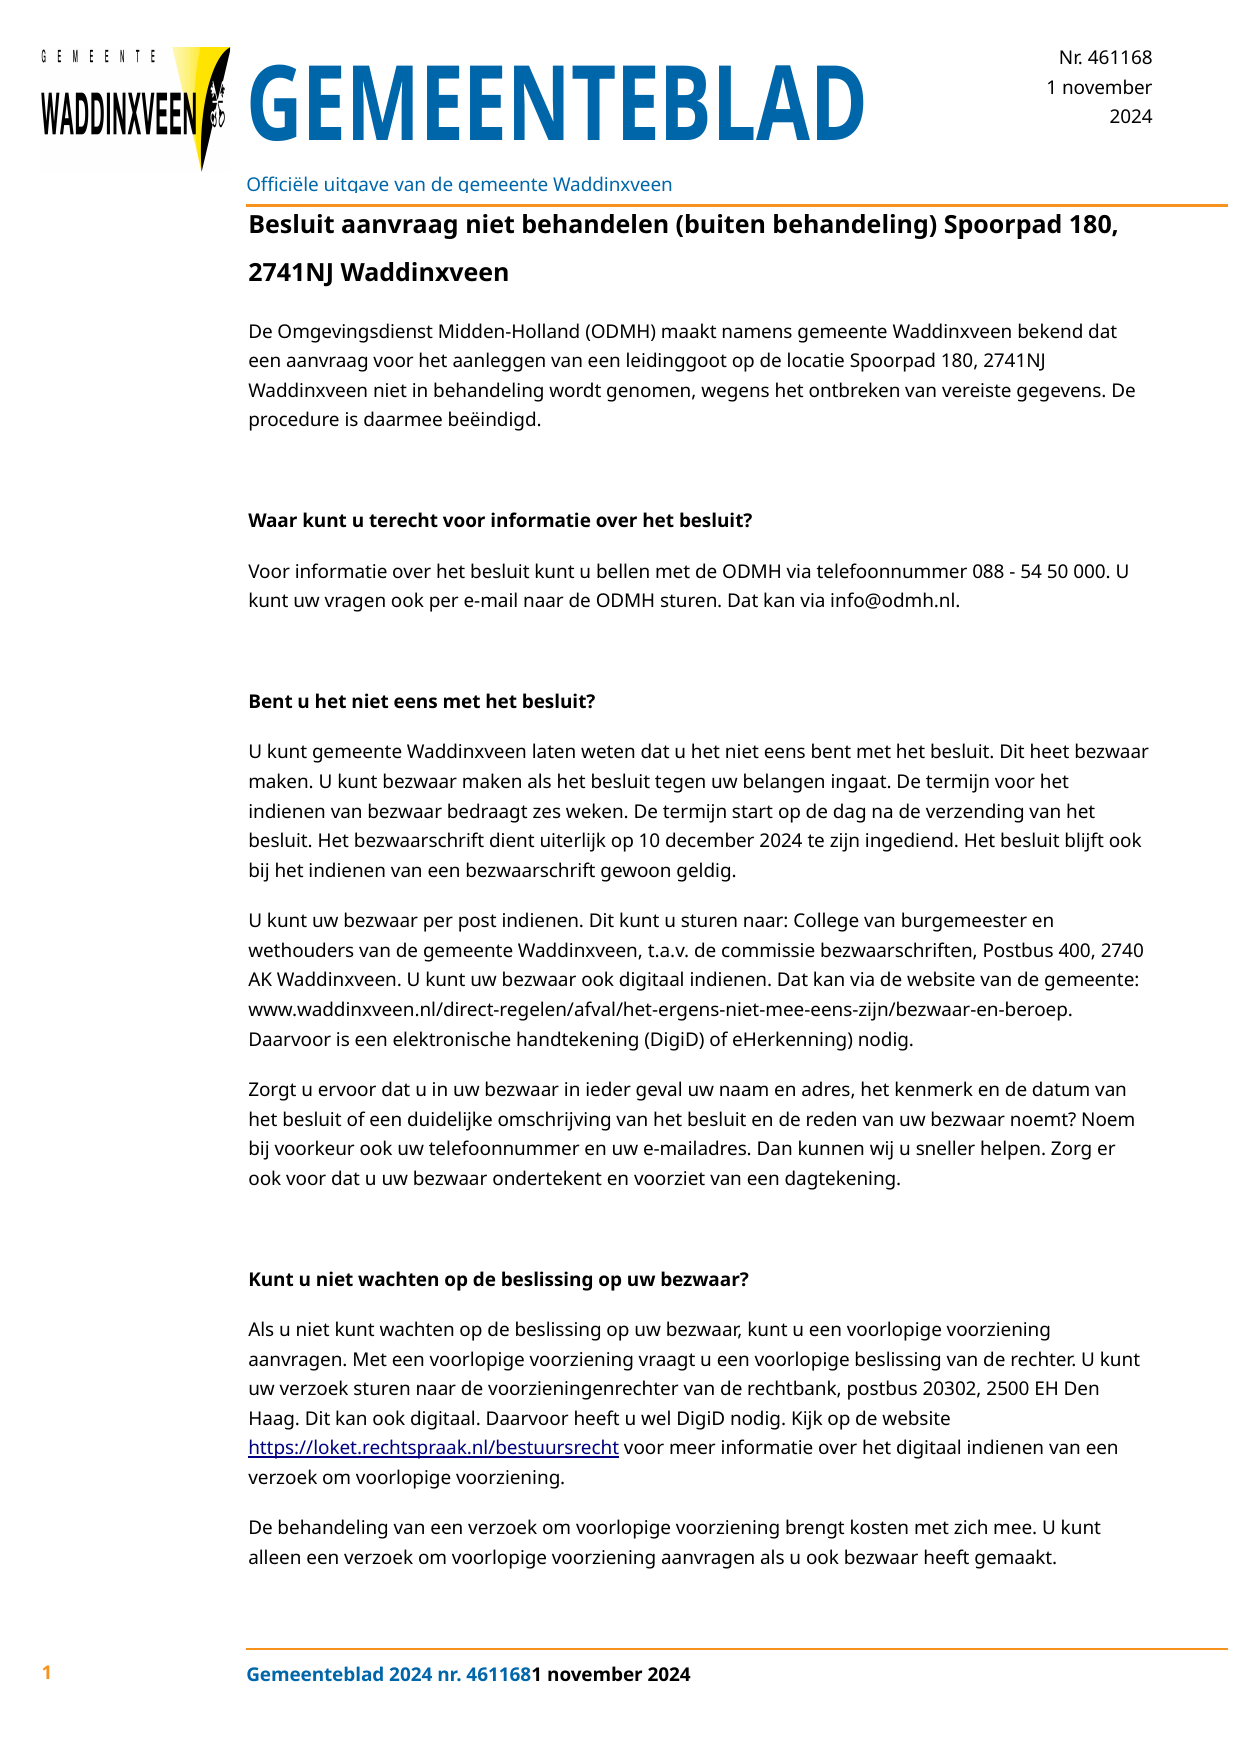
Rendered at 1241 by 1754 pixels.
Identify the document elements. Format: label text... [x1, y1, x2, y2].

text Waar kunt u terecht voor informatie over het besluit? [248, 507, 1152, 533]
text Voor informatie over het besluit kunt u bellen met de ODMH via telefoonnummer 088 - 54 50 000. U kunt uw vragen ook per e-mail naar de ODMH sturen. Dat kan via info@odmh.nl. [248, 558, 1152, 613]
text De Omgevingsdienst Midden-Holland (ODMH) maakt namens gemeente Waddinxveen bekend dat een aanvraag voor het aanleggen van een leidinggoot op de locatie Spoorpad 180, 2741NJ Waddinxveen niet in behandeling wordt genomen, wegens het ontbreken van vereiste gegevens. De procedure is daarmee beëindigd. [248, 318, 1152, 432]
picture [41, 47, 231, 172]
text De behandeling van een verzoek om voorlopige voorziening brengt kosten met zich mee. U kunt alleen een verzoek om voorlopige voorziening aanvragen als u ook bezwaar heeft gemaakt. [248, 1514, 1152, 1570]
text Bent u het niet eens met het besluit? [248, 688, 1152, 714]
text U kunt uw bezwaar per post indienen. Dit kunt u sturen naar: College van burgemeester en wethouders van de gemeente Waddinxveen, t.a.v. de commissie bezwaarschriften, Postbus 400, 2740 AK Waddinxveen. U kunt uw bezwaar ook digitaal indienen. Dat kan via de website van de gemeente: www.waddinxveen.nl/direct-regelen/afval/het-ergens-niet-mee-eens-zijn/bezwaar-en-beroep. Daarvoor is een elektronische handtekening (DigiD) of eHerkenning) nodig. [248, 907, 1152, 1052]
text Als u niet kunt wachten op de beslissing op uw bezwaar, kunt u een voorlopige voorziening aanvragen. Met een voorlopige voorziening vraagt u een voorlopige beslissing van de rechter. U kunt uw verzoek sturen naar de voorzieningenrechter van de rechtbank, postbus 20302, 2500 EH Den Haag. Dit kan ook digitaal. Daarvoor heeft u wel DigiD nodig. Kijk op de website https://loket.rechtspraak.nl/bestuursrecht voor meer informatie over het digitaal indienen van een verzoek om voorlopige voorziening. [248, 1316, 1152, 1490]
text U kunt gemeente Waddinxveen laten weten dat u het niet eens bent met het besluit. Dit heet bezwaar maken. U kunt bezwaar maken als het besluit tegen uw belangen ingaat. De termijn voor het indienen van bezwaar bedraagt zes weken. De termijn start op de dag na de verzending van het besluit. Het bezwaarschrift dient uiterlijk op 10 december 2024 te zijn ingediend. Het besluit blijft ook bij het indienen van een bezwaarschrift gewoon geldig. [248, 739, 1152, 883]
text Besluit aanvraag niet behandelen (buiten behandeling) Spoorpad 180, 2741NJ Waddinxveen [248, 207, 1152, 288]
text Zorgt u ervoor dat u in uw bezwaar in ieder geval uw naam en adres, het kenmerk en de datum van het besluit of een duidelijke omschrijving van het besluit en de reden van uw bezwaar noemt? Noem bij voorkeur ook uw telefoonnummer en uw e-mailadres. Dan kunnen wij u sneller helpen. Zorg er ook voor dat u uw bezwaar ondertekent en voorziet van een dagtekening. [248, 1076, 1152, 1191]
text Kunt u niet wachten op de beslissing op uw bezwaar? [248, 1266, 1152, 1292]
